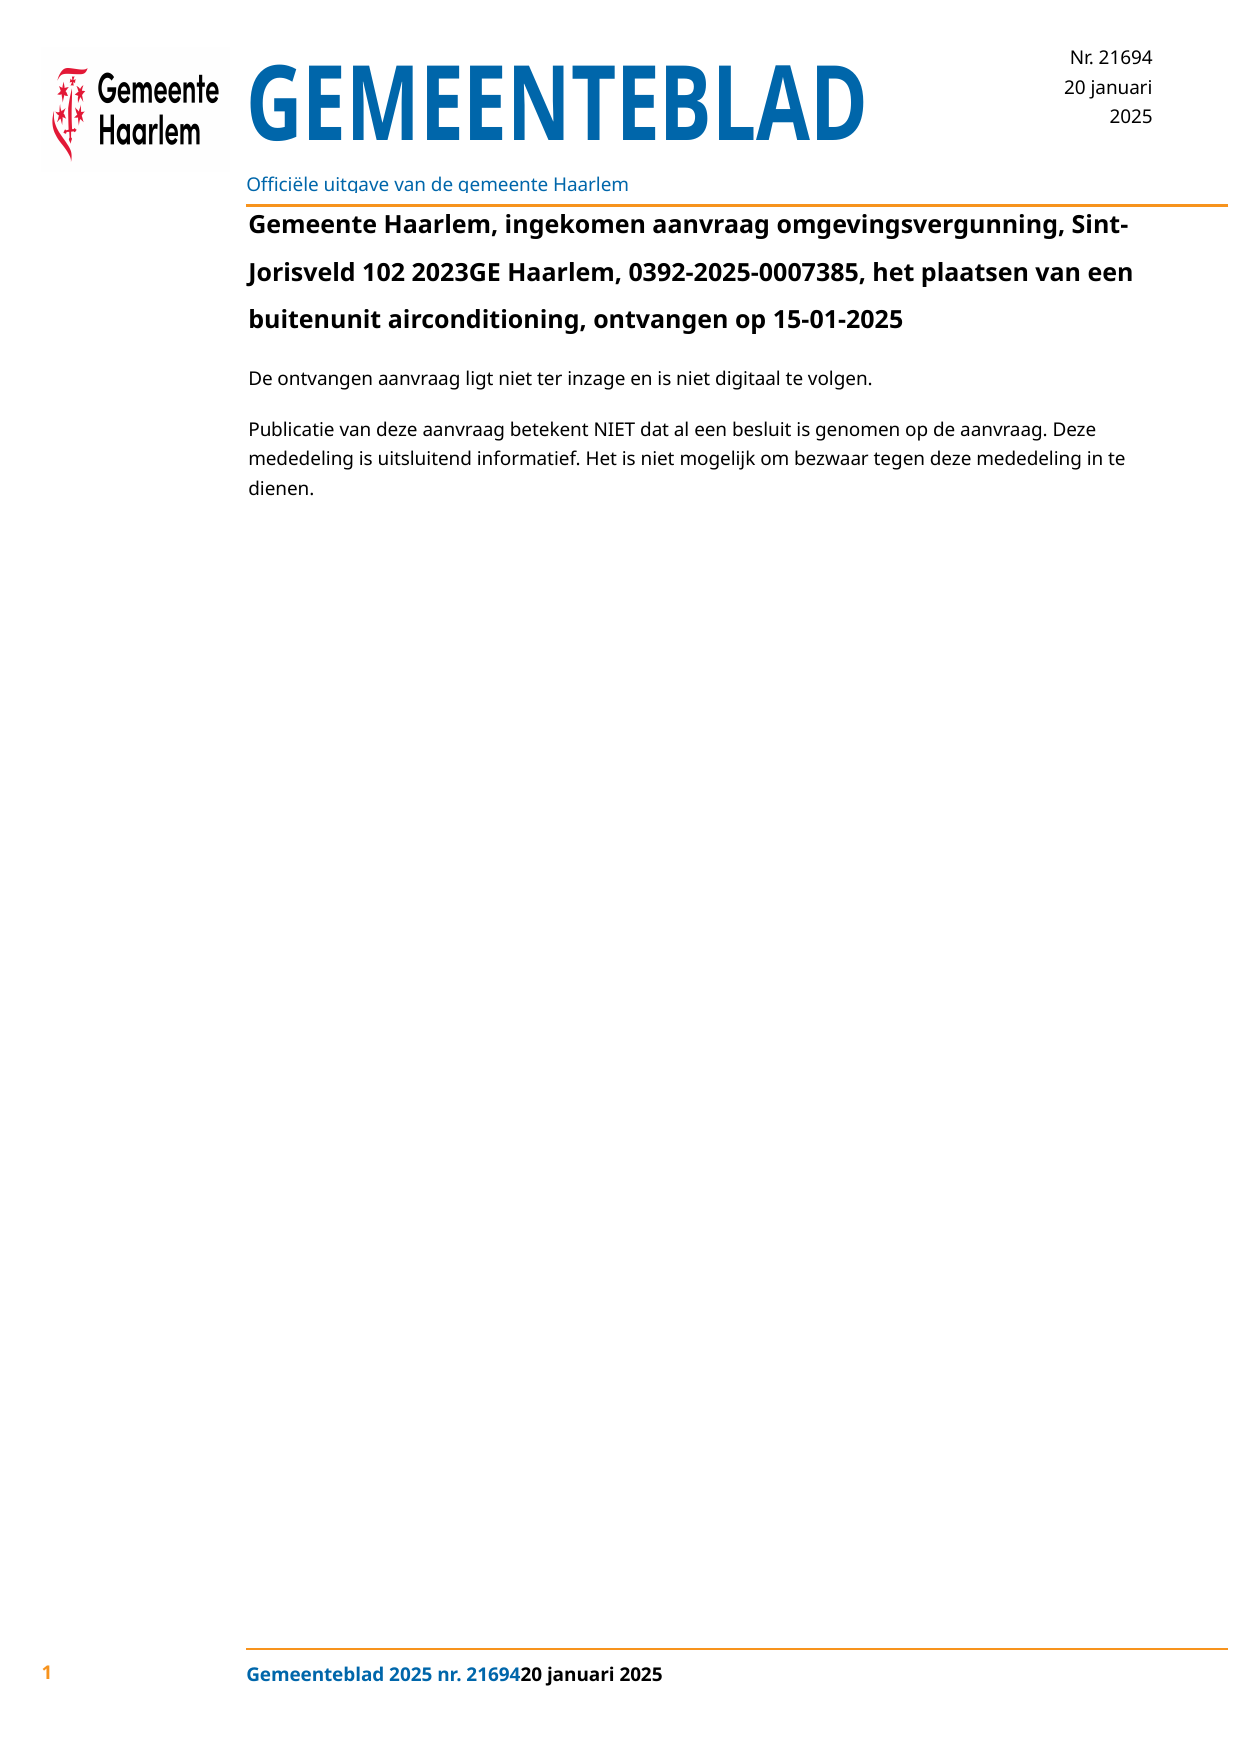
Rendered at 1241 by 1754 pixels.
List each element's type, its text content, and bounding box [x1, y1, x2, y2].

picture [41, 47, 231, 172]
text Publicatie van deze aanvraag betekent NIET dat al een besluit is genomen op de aanvraag. Deze mededeling is uitsluitend informatief. Het is niet mogelijk om bezwaar tegen deze mededeling in te dienen. [248, 416, 1152, 501]
text De ontvangen aanvraag ligt niet ter inzage en is niet digitaal te volgen. [248, 366, 1152, 391]
text Gemeente Haarlem, ingekomen aanvraag omgevingsvergunning, Sint-Jorisveld 102 2023GE Haarlem, 0392-2025-0007385, het plaatsen van een buitenunit airconditioning, ontvangen op 15-01-2025 [248, 207, 1152, 336]
